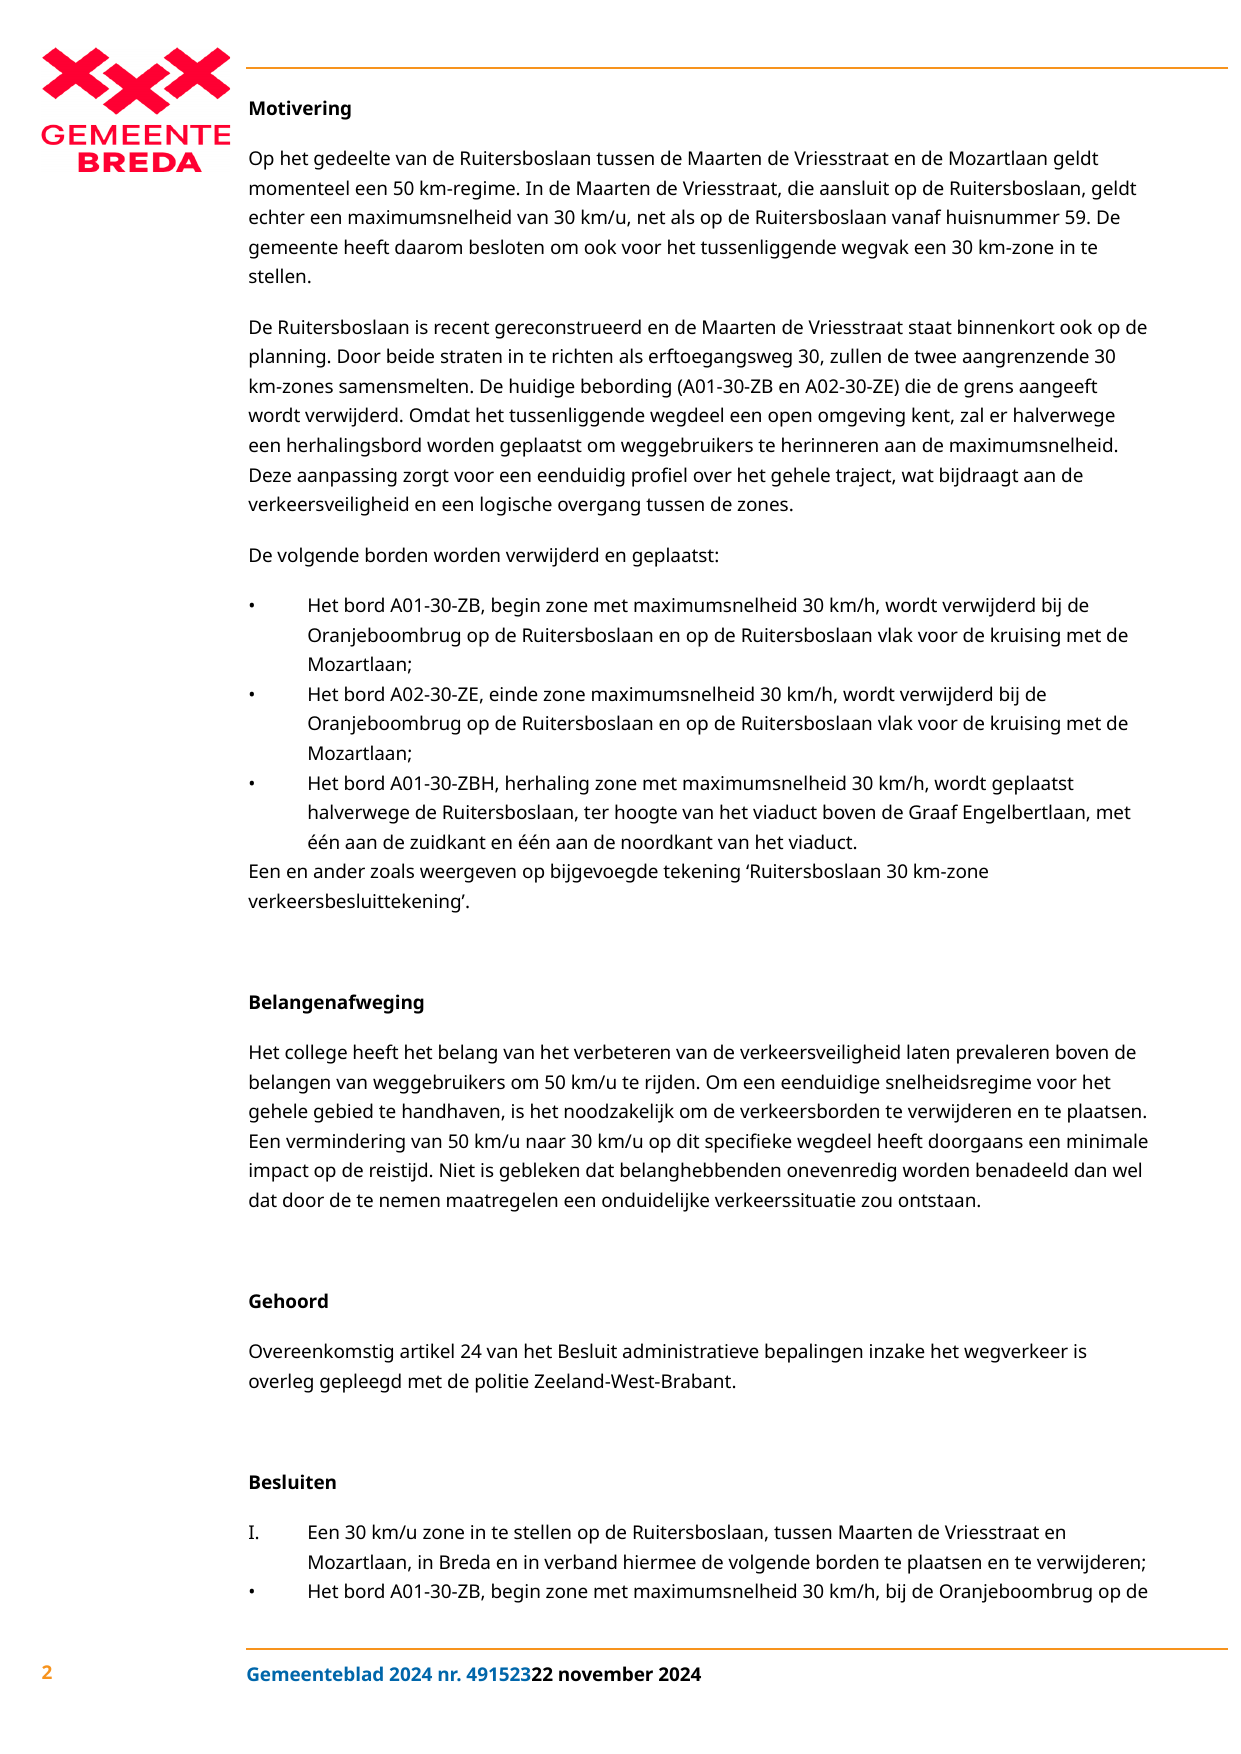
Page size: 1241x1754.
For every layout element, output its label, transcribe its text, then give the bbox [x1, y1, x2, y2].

list Een 30 km/u zone in te stellen op de Ruitersboslaan, tussen Maarten de Vriesstraat en Mozartlaan, in Breda en in verband hiermee de volgende borden te plaatsen en te verwijderen; [248, 1519, 1152, 1575]
text Belangenafweging [248, 989, 1152, 1015]
list Het bord A02-30-ZE, einde zone maximumsnelheid 30 km/h, wordt verwijderd bij de Oranjeboombrug op de Ruitersboslaan en op de Ruitersboslaan vlak voor de kruising met de Mozartlaan; [248, 681, 1152, 766]
list Het bord A01-30-ZB, begin zone met maximumsnelheid 30 km/h, wordt verwijderd bij de Oranjeboombrug op de Ruitersboslaan en op de Ruitersboslaan vlak voor de kruising met de Mozartlaan; [248, 592, 1152, 677]
text Overeenkomstig artikel 24 van het Besluit administratieve bepalingen inzake het wegverkeer is overleg gepleegd met de politie Zeeland-West-Brabant. [248, 1338, 1152, 1394]
text Gehoord [248, 1288, 1152, 1314]
text Het college heeft het belang van het verbeteren van de verkeersveiligheid laten prevaleren boven de belangen van weggebruikers om 50 km/u te rijden. Om een eenduidige snelheidsregime voor het gehele gebied te handhaven, is het noodzakelijk om de verkeersborden te verwijderen en te plaatsen. Een vermindering van 50 km/u naar 30 km/u op dit specifieke wegdeel heeft doorgaans een minimale impact op de reistijd. Niet is gebleken dat belanghebbenden onevenredig worden benadeeld dan wel dat door de te nemen maatregelen een onduidelijke verkeerssituatie zou ontstaan. [248, 1039, 1152, 1213]
text Besluiten [248, 1469, 1152, 1495]
text De Ruitersboslaan is recent gereconstrueerd en de Maarten de Vriesstraat staat binnenkort ook op de planning. Door beide straten in te richten als erftoegangsweg 30, zullen de twee aangrenzende 30 km-zones samensmelten. De huidige bebording (A01-30-ZB en A02-30-ZE) die de grens aangeeft wordt verwijderd. Omdat het tussenliggende wegdeel een open omgeving kent, zal er halverwege een herhalingsbord worden geplaatst om weggebruikers te herinneren aan de maximumsnelheid. Deze aanpassing zorgt voor een eenduidig profiel over het gehele traject, wat bijdraagt aan de verkeersveiligheid en een logische overgang tussen de zones. [248, 314, 1152, 517]
list Het bord A01-30-ZBH, herhaling zone met maximumsnelheid 30 km/h, wordt geplaatst halverwege de Ruitersboslaan, ter hoogte van het viaduct boven de Graaf Engelbertlaan, met één aan de zuidkant en één aan de noordkant van het viaduct. [248, 770, 1152, 855]
picture [41, 47, 231, 172]
list Het bord A01-30-ZB, begin zone met maximumsnelheid 30 km/h, bij de Oranjeboombrug op de [248, 1578, 1152, 1604]
text Motivering [248, 95, 1152, 121]
text Op het gedeelte van de Ruitersboslaan tussen de Maarten de Vriesstraat en de Mozartlaan geldt momenteel een 50 km-regime. In de Maarten de Vriesstraat, die aansluit op de Ruitersboslaan, geldt echter een maximumsnelheid van 30 km/u, net als op de Ruitersboslaan vanaf huisnummer 59. De gemeente heeft daarom besloten om ook voor het tussenliggende wegvak een 30 km-zone in te stellen. [248, 145, 1152, 289]
text Een en ander zoals weergeven op bijgevoegde tekening ‘Ruitersboslaan 30 km-zone verkeersbesluittekening’. [248, 858, 1152, 914]
text De volgende borden worden verwijderd en geplaatst: [248, 542, 1152, 568]
